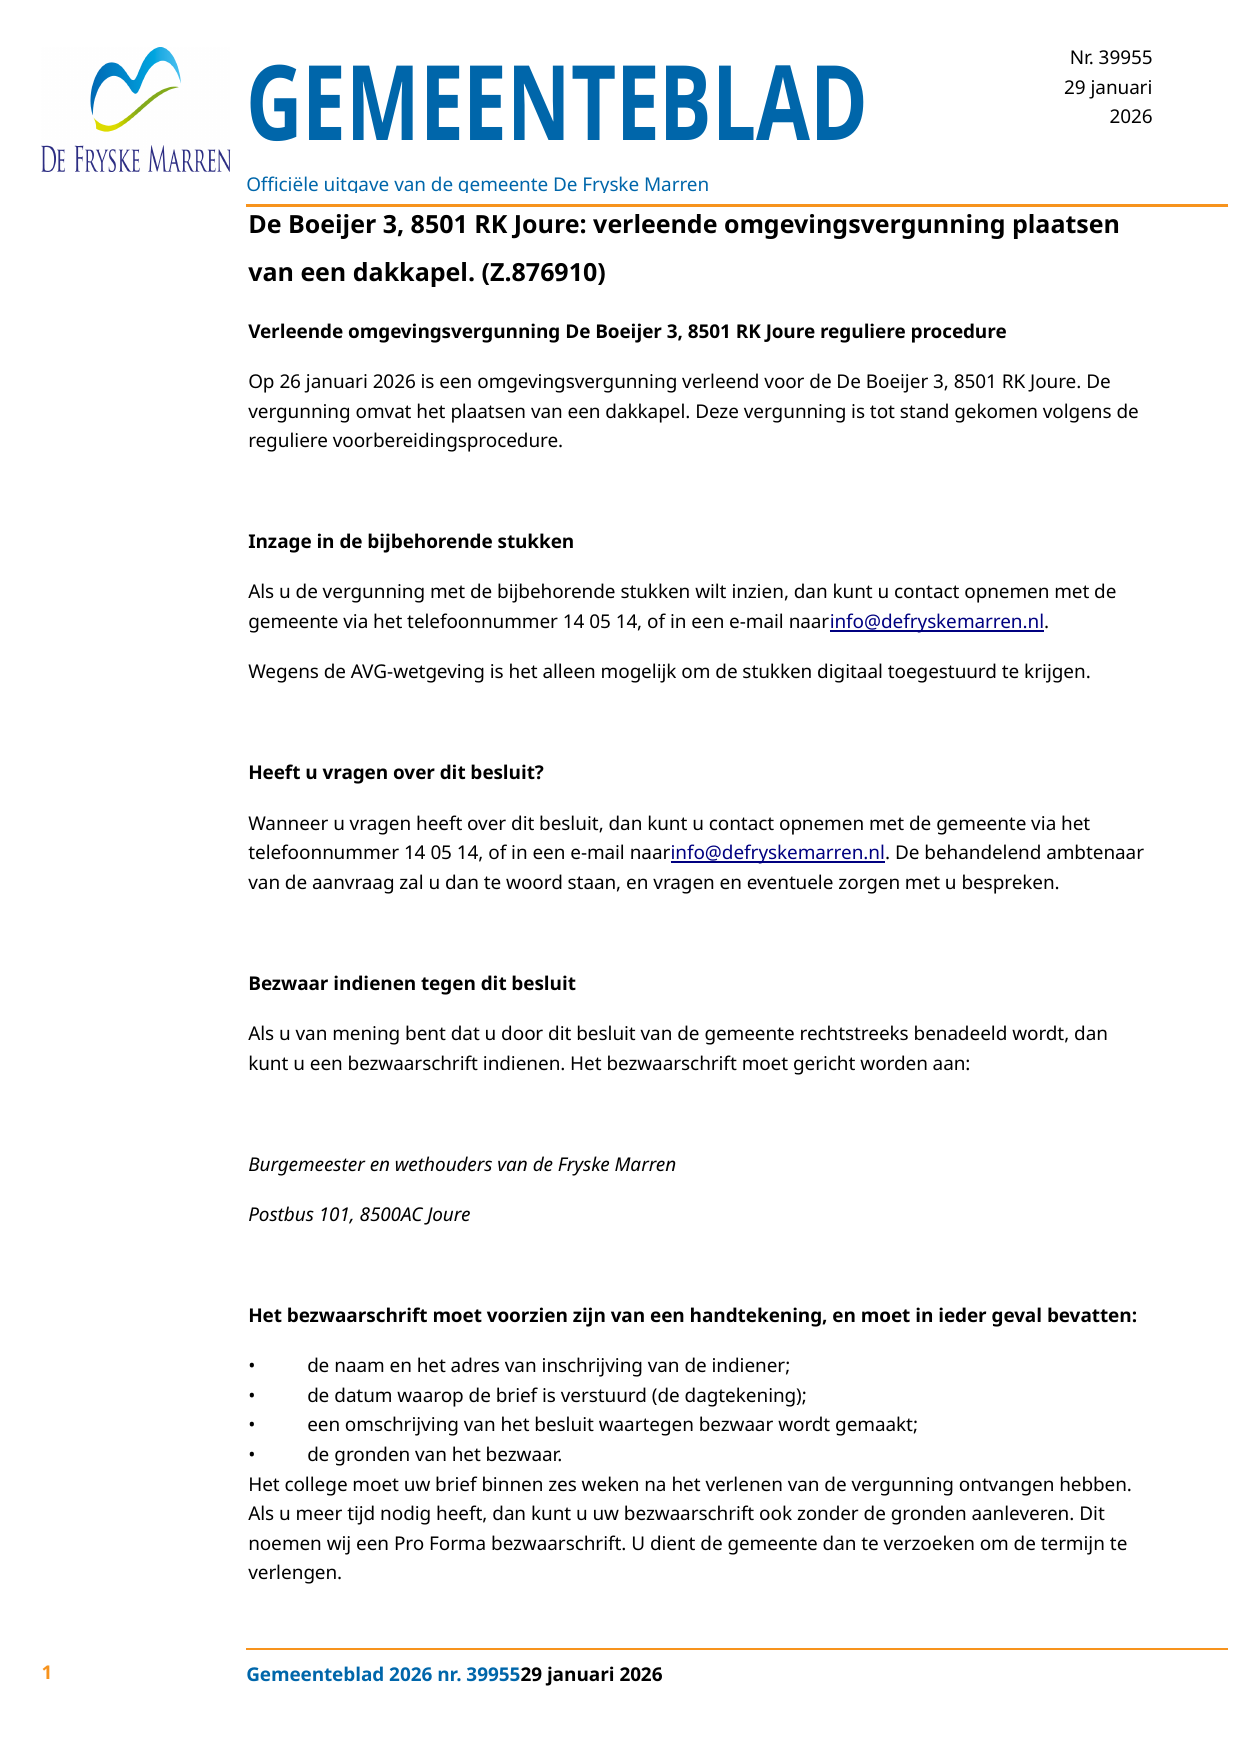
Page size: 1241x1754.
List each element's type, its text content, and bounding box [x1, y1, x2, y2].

picture [41, 47, 231, 172]
text Bezwaar indienen tegen dit besluit [248, 970, 1152, 996]
text Inzage in de bijbehorende stukken [248, 528, 1152, 554]
text Als u van mening bent dat u door dit besluit van de gemeente rechtstreeks benadeeld wordt, dan kunt u een bezwaarschrift indienen. Het bezwaarschrift moet gericht worden aan: [248, 1020, 1152, 1076]
text Postbus 101, 8500AC Joure [248, 1201, 1152, 1227]
text Het college moet uw brief binnen zes weken na het verlenen van de vergunning ontvangen hebben. Als u meer tijd nodig heeft, dan kunt u uw bezwaarschrift ook zonder de gronden aanleveren. Dit noemen wij een Pro Forma bezwaarschrift. U dient de gemeente dan te verzoeken om de termijn te verlengen. [248, 1471, 1152, 1585]
text Wanneer u vragen heeft over dit besluit, dan kunt u contact opnemen met de gemeente via het telefoonnummer 14 05 14, of in een e-mail naarinfo@defryskemarren.nl. De behandelend ambtenaar van de aanvraag zal u dan te woord staan, en vragen en eventuele zorgen met u bespreken. [248, 810, 1152, 895]
list een omschrijving van het besluit waartegen bezwaar wordt gemaakt; [248, 1412, 1152, 1437]
list de gronden van het bezwaar. [248, 1441, 1152, 1467]
text Wegens de AVG-wetgeving is het alleen mogelijk om de stukken digitaal toegestuurd te krijgen. [248, 659, 1152, 684]
list de datum waarop de brief is verstuurd (de dagtekening); [248, 1382, 1152, 1408]
text De Boeijer 3, 8501 RK Joure: verleende omgevingsvergunning plaatsen van een dakkapel. (Z.876910) [248, 207, 1152, 288]
text Burgemeester en wethouders van de Fryske Marren [248, 1151, 1152, 1177]
text Verleende omgevingsvergunning De Boeijer 3, 8501 RK Joure reguliere procedure [248, 318, 1152, 344]
text Als u de vergunning met de bijbehorende stukken wilt inzien, dan kunt u contact opnemen met de gemeente via het telefoonnummer 14 05 14, of in een e-mail naarinfo@defryskemarren.nl. [248, 579, 1152, 634]
text Op 26 januari 2026 is een omgevingsvergunning verleend voor de De Boeijer 3, 8501 RK Joure. De vergunning omvat het plaatsen van een dakkapel. Deze vergunning is tot stand gekomen volgens de reguliere voorbereidingsprocedure. [248, 368, 1152, 453]
text Het bezwaarschrift moet voorzien zijn van een handtekening, en moet in ieder geval bevatten: [248, 1302, 1152, 1328]
text Heeft u vragen over dit besluit? [248, 759, 1152, 785]
list de naam en het adres van inschrijving van de indiener; [248, 1352, 1152, 1378]
